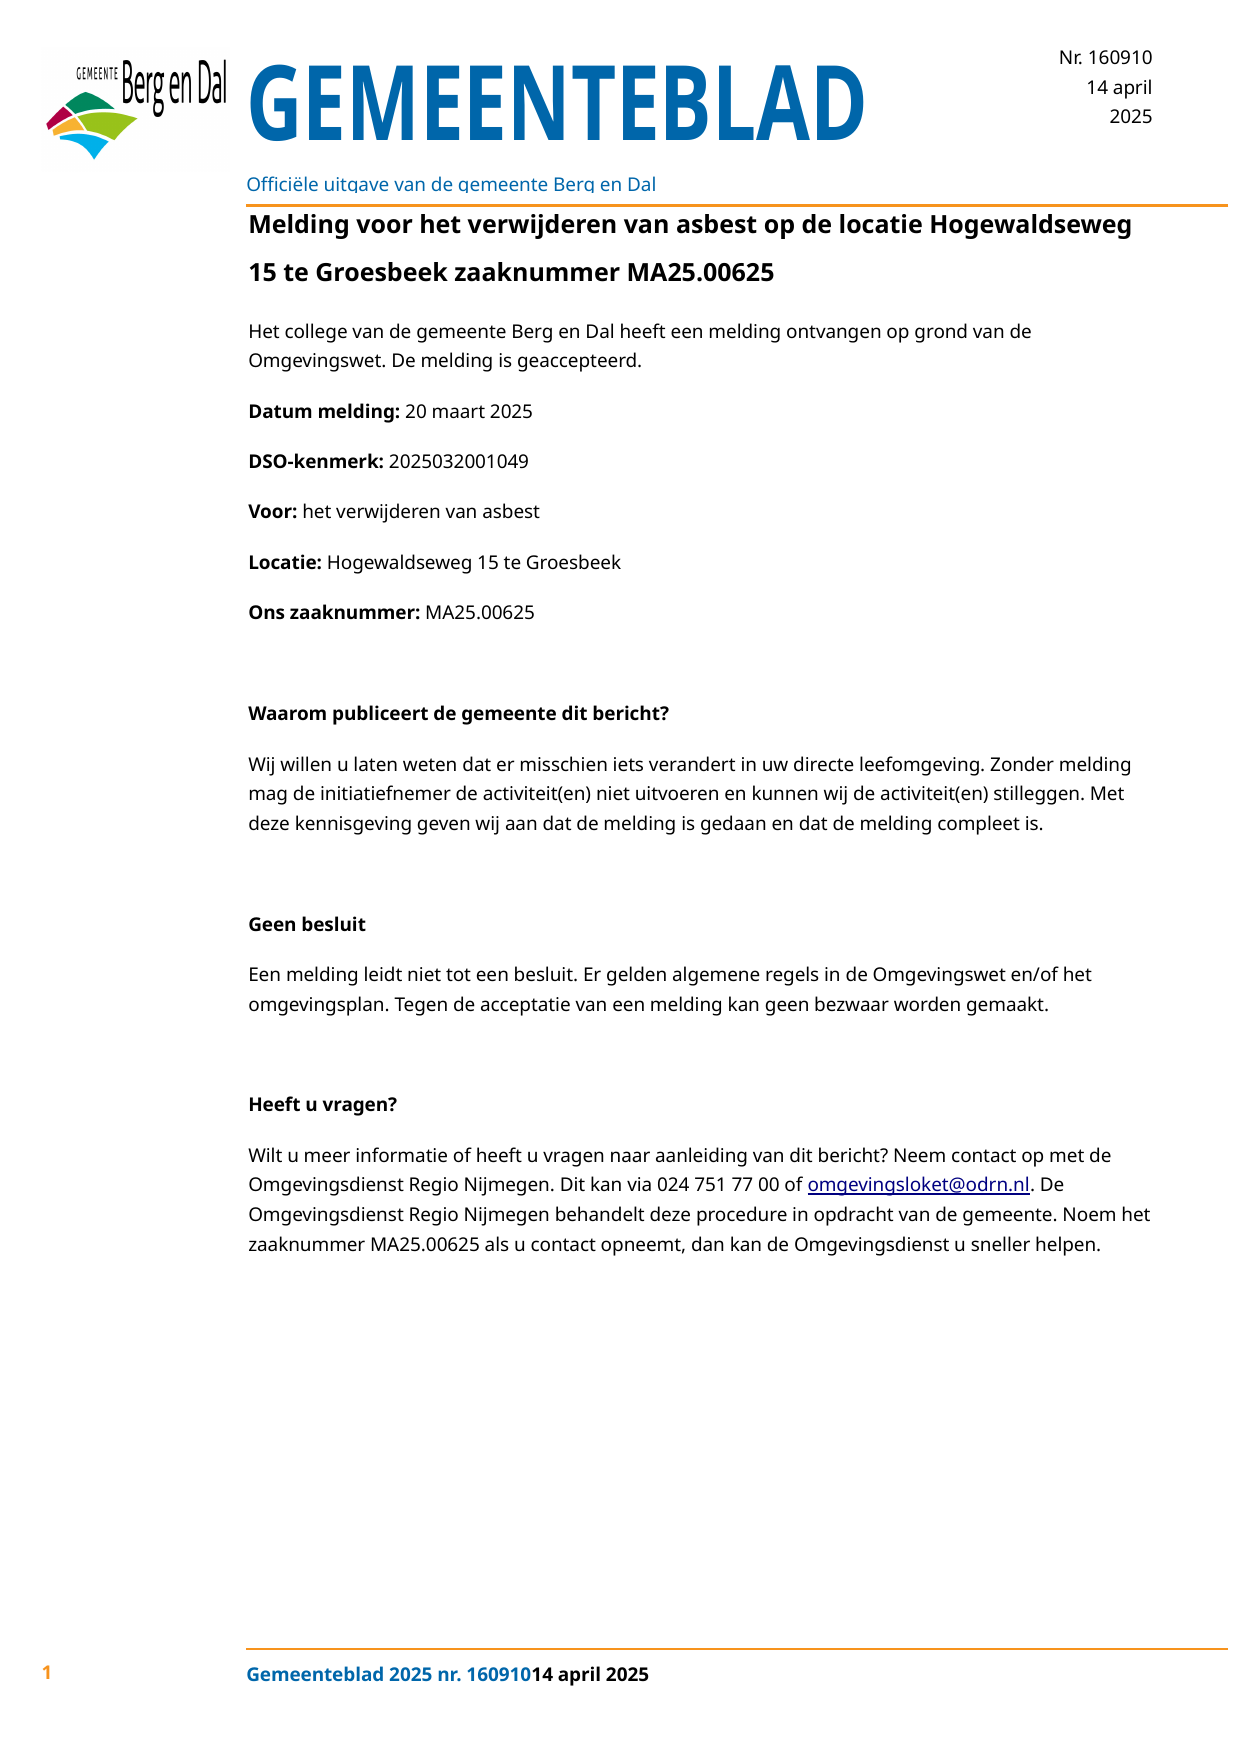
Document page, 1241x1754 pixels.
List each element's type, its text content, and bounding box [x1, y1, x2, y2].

text Heeft u vragen? [248, 1092, 1152, 1117]
text Wilt u meer informatie of heeft u vragen naar aanleiding van dit bericht? Neem contact op met de Omgevingsdienst Regio Nijmegen. Dit kan via 024 751 77 00 of omgevingsloket@odrn.nl. De Omgevingsdienst Regio Nijmegen behandelt deze procedure in opdracht van de gemeente. Noem het zaaknummer MA25.00625 als u contact opneemt, dan kan de Omgevingsdienst u sneller helpen. [248, 1142, 1152, 1257]
text Locatie: Hogewaldseweg 15 te Groesbeek [248, 549, 1152, 575]
text Ons zaaknummer: MA25.00625 [248, 599, 1152, 625]
text Geen besluit [248, 911, 1152, 937]
text Wij willen u laten weten dat er misschien iets verandert in uw directe leefomgeving. Zonder melding mag de initiatiefnemer de activiteit(en) niet uitvoeren en kunnen wij de activiteit(en) stilleggen. Met deze kennisgeving geven wij aan dat de melding is gedaan en dat de melding compleet is. [248, 751, 1152, 836]
text Een melding leidt niet tot een besluit. Er gelden algemene regels in de Omgevingswet en/of het omgevingsplan. Tegen de acceptatie van een melding kan geen bezwaar worden gemaakt. [248, 961, 1152, 1017]
text Het college van de gemeente Berg en Dal heeft een melding ontvangen op grond van de Omgevingswet. De melding is geaccepteerd. [248, 318, 1152, 373]
text Datum melding: 20 maart 2025 [248, 398, 1152, 424]
text Melding voor het verwijderen van asbest op de locatie Hogewaldseweg 15 te Groesbeek zaaknummer MA25.00625 [248, 207, 1152, 288]
text Waarom publiceert de gemeente dit bericht? [248, 700, 1152, 726]
text DSO-kenmerk: 2025032001049 [248, 448, 1152, 474]
picture [41, 47, 231, 172]
text Voor: het verwijderen van asbest [248, 499, 1152, 524]
